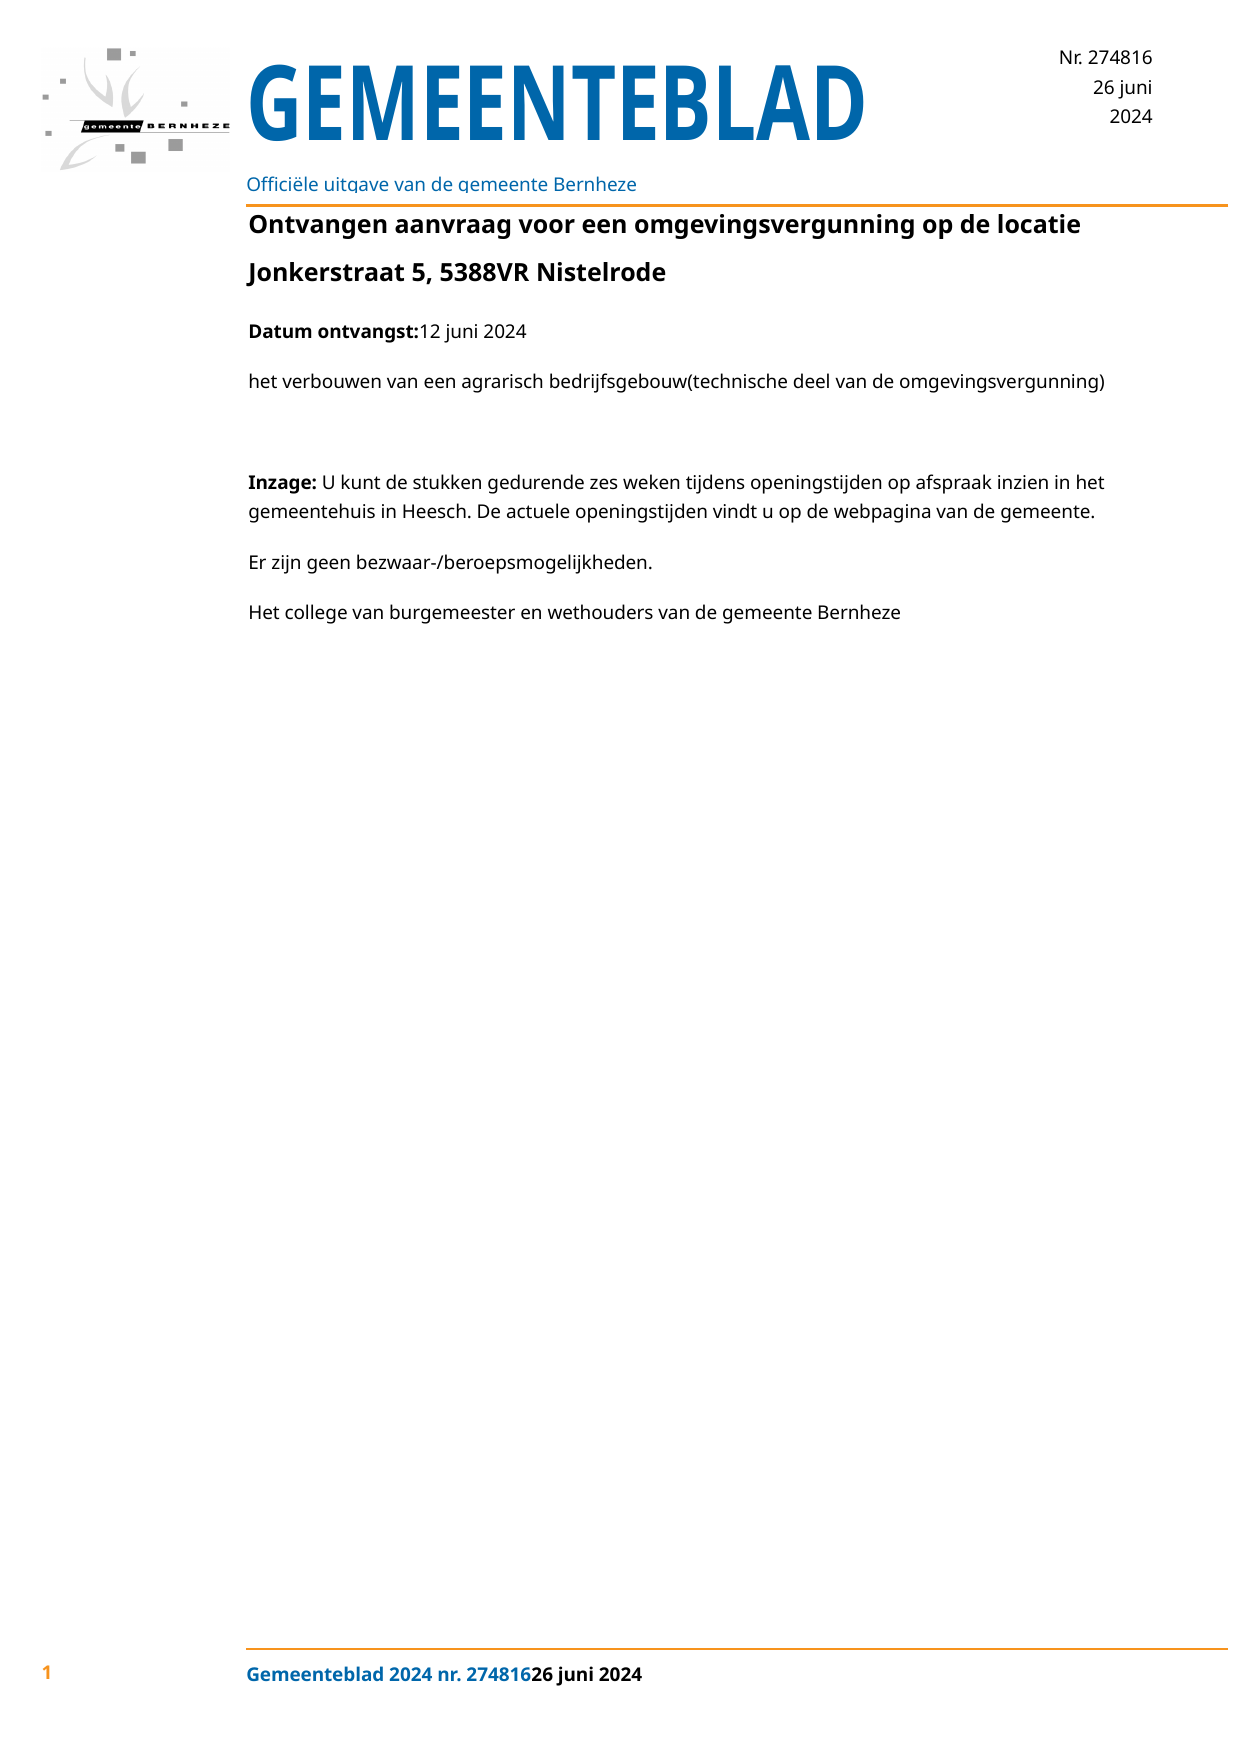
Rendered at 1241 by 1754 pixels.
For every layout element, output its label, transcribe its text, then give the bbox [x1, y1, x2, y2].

text Er zijn geen bezwaar-/beroepsmogelijkheden. [248, 549, 1152, 575]
text Ontvangen aanvraag voor een omgevingsvergunning op de locatie Jonkerstraat 5, 5388VR Nistelrode [248, 207, 1152, 288]
text Het college van burgemeester en wethouders van de gemeente Bernheze [248, 599, 1152, 625]
text Inzage: U kunt de stukken gedurende zes weken tijdens openingstijden op afspraak inzien in het gemeentehuis in Heesch. De actuele openingstijden vindt u op de webpagina van de gemeente. [248, 469, 1152, 524]
text Datum ontvangst:12 juni 2024 [248, 318, 1152, 344]
picture [41, 47, 231, 172]
text het verbouwen van een agrarisch bedrijfsgebouw(technische deel van de omgevingsvergunning) [248, 368, 1152, 394]
